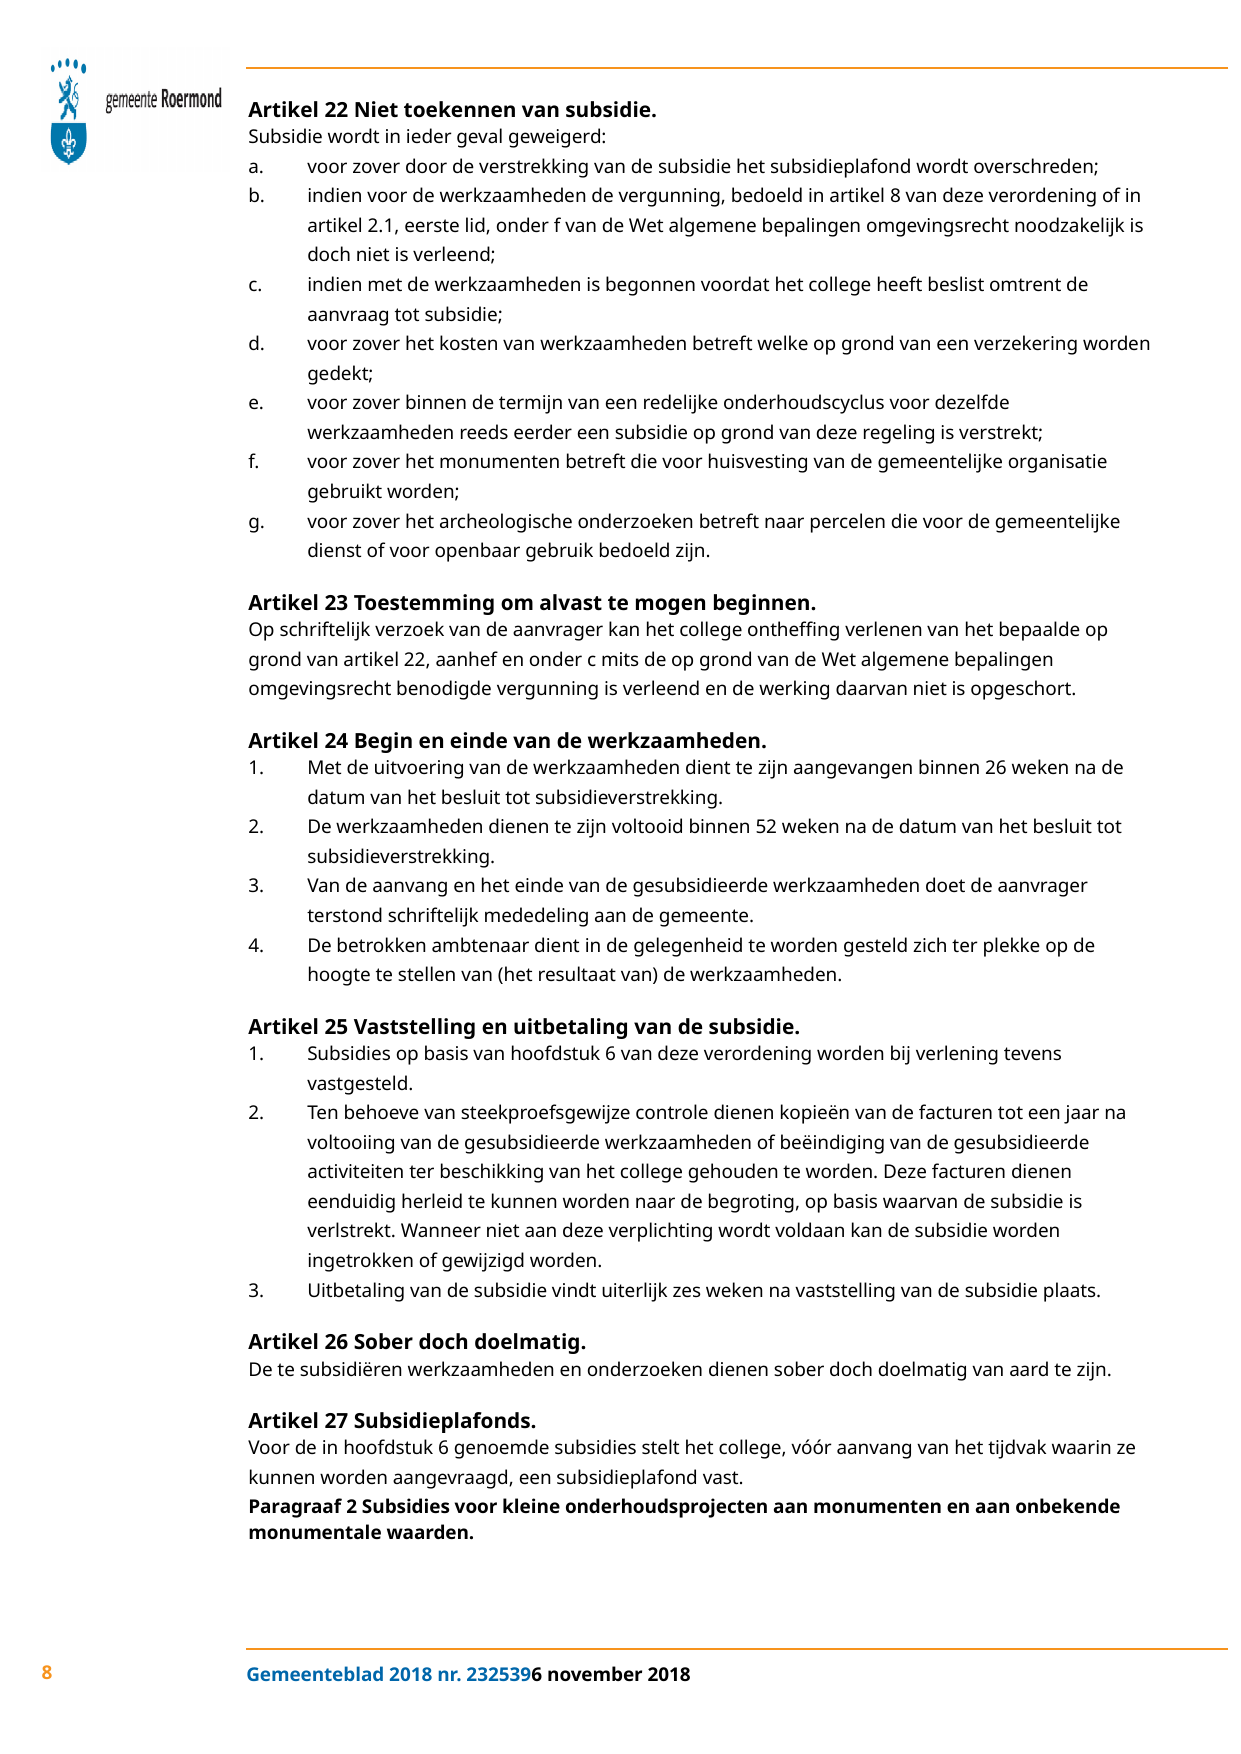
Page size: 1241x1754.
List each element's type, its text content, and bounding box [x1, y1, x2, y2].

list indien voor de werkzaamheden de vergunning, bedoeld in artikel 8 van deze verordening of in artikel 2.1, eerste lid, onder f van de Wet algemene bepalingen omgevingsrecht noodzakelijk is doch niet is verleend; [248, 182, 1152, 267]
text Subsidie wordt in ieder geval geweigerd: [248, 123, 1152, 149]
list De betrokken ambtenaar dient in de gelegenheid te worden gesteld zich ter plekke op de hoogte te stellen van (het resultaat van) de werkzaamheden. [248, 932, 1152, 987]
list voor zover binnen de termijn van een redelijke onderhoudscyclus voor dezelfde werkzaamheden reeds eerder een subsidie op grond van deze regeling is verstrekt; [248, 389, 1152, 445]
list De werkzaamheden dienen te zijn voltooid binnen 52 weken na de datum van het besluit tot subsidieverstrekking. [248, 813, 1152, 869]
list Met de uitvoering van de werkzaamheden dient te zijn aangevangen binnen 26 weken na de datum van het besluit tot subsidieverstrekking. [248, 754, 1152, 809]
list voor zover het kosten van werkzaamheden betreft welke op grond van een verzekering worden gedekt; [248, 330, 1152, 386]
text Voor de in hoofdstuk 6 genoemde subsidies stelt het college, vóór aanvang van het tijdvak waarin ze kunnen worden aangevraagd, een subsidieplafond vast. [248, 1434, 1152, 1490]
text Artikel 27 Subsidieplafonds. [248, 1406, 1152, 1434]
text Artikel 22 Niet toekennen van subsidie. [248, 95, 1152, 123]
list voor zover het monumenten betreft die voor huisvesting van de gemeentelijke organisatie gebruikt worden; [248, 449, 1152, 504]
list Uitbetaling van de subsidie vindt uiterlijk zes weken na vaststelling van de subsidie plaats. [248, 1277, 1152, 1303]
text Artikel 23 Toestemming om alvast te mogen beginnen. [248, 588, 1152, 616]
text Artikel 24 Begin en einde van de werkzaamheden. [248, 726, 1152, 754]
list Ten behoeve van steekproefsgewijze controle dienen kopieën van de facturen tot een jaar na voltooiing van de gesubsidieerde werkzaamheden of beëindiging van de gesubsidieerde activiteiten ter beschikking van het college gehouden te worden. Deze facturen dienen eenduidig herleid te kunnen worden naar de begroting, op basis waarvan de subsidie is verlstrekt. Wanneer niet aan deze verplichting wordt voldaan kan de subsidie worden ingetrokken of gewijzigd worden. [248, 1099, 1152, 1273]
list indien met de werkzaamheden is begonnen voordat het college heeft beslist omtrent de aanvraag tot subsidie; [248, 271, 1152, 326]
text Artikel 25 Vaststelling en uitbetaling van de subsidie. [248, 1012, 1152, 1040]
list Subsidies op basis van hoofdstuk 6 van deze verordening worden bij verlening tevens vastgesteld. [248, 1040, 1152, 1096]
text De te subsidiëren werkzaamheden en onderzoeken dienen sober doch doelmatig van aard te zijn. [248, 1356, 1152, 1381]
list voor zover door de verstrekking van de subsidie het subsidieplafond wordt overschreden; [248, 153, 1152, 178]
list Van de aanvang en het einde van de gesubsidieerde werkzaamheden doet de aanvrager terstond schriftelijk mededeling aan de gemeente. [248, 873, 1152, 928]
text Artikel 26 Sober doch doelmatig. [248, 1327, 1152, 1356]
text Paragraaf 2 Subsidies voor kleine onderhoudsprojecten aan monumenten en aan onbekende monumentale waarden. [248, 1494, 1152, 1545]
picture [41, 47, 231, 172]
list voor zover het archeologische onderzoeken betreft naar percelen die voor de gemeentelijke dienst of voor openbaar gebruik bedoeld zijn. [248, 508, 1152, 563]
text Op schriftelijk verzoek van de aanvrager kan het college ontheffing verlenen van het bepaalde op grond van artikel 22, aanhef en onder c mits de op grond van de Wet algemene bepalingen omgevingsrecht benodigde vergunning is verleend en de werking daarvan niet is opgeschort. [248, 616, 1152, 701]
